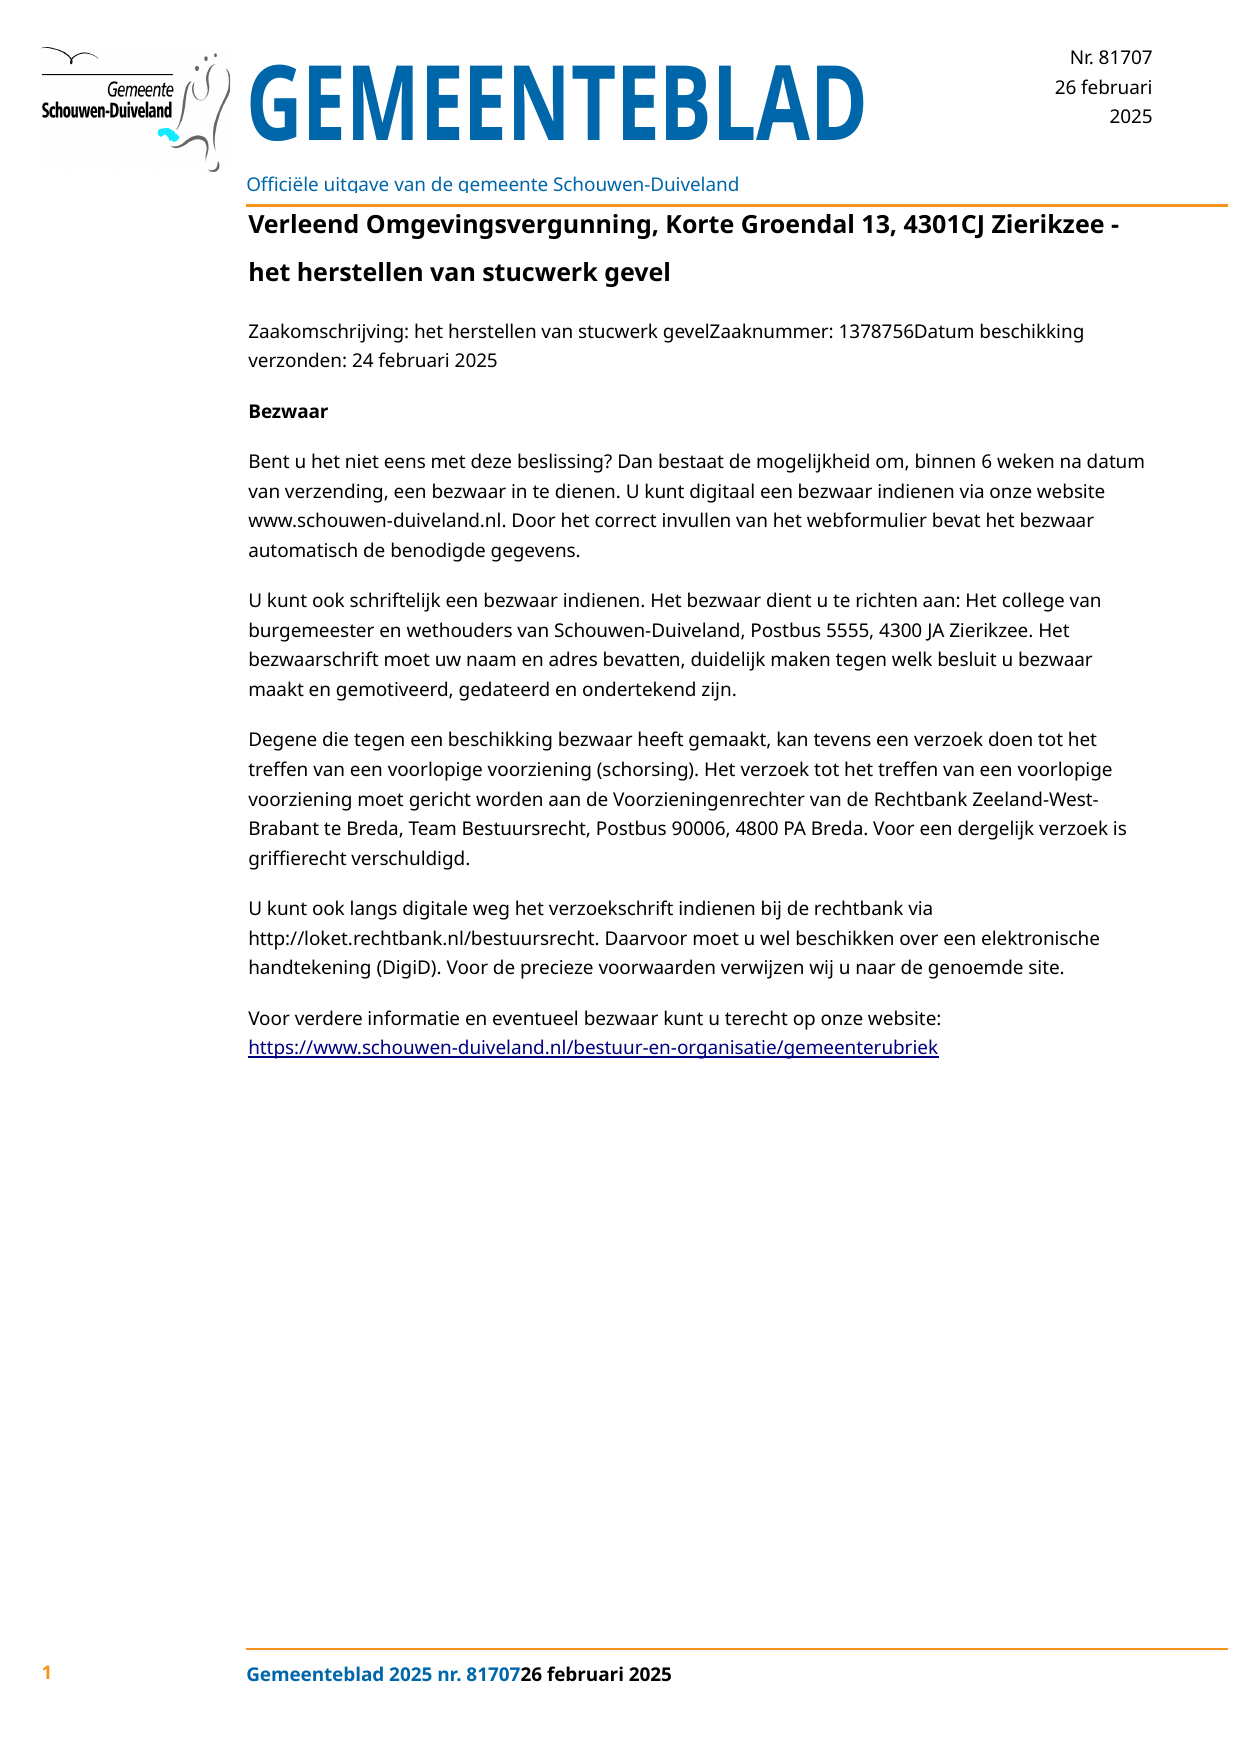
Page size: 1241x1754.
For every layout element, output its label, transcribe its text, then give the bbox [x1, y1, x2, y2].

text Zaakomschrijving: het herstellen van stucwerk gevelZaaknummer: 1378756Datum beschikking verzonden: 24 februari 2025 [248, 318, 1152, 373]
text Bent u het niet eens met deze beslissing? Dan bestaat de mogelijkheid om, binnen 6 weken na datum van verzending, een bezwaar in te dienen. U kunt digitaal een bezwaar indienen via onze website www.schouwen-duiveland.nl. Door het correct invullen van het webformulier bevat het bezwaar automatisch de benodigde gegevens. [248, 448, 1152, 563]
text Verleend Omgevingsvergunning, Korte Groendal 13, 4301CJ Zierikzee - het herstellen van stucwerk gevel [248, 207, 1152, 288]
text Degene die tegen een beschikking bezwaar heeft gemaakt, kan tevens een verzoek doen tot het treffen van een voorlopige voorziening (schorsing). Het verzoek tot het treffen van een voorlopige voorziening moet gericht worden aan de Voorzieningenrechter van de Rechtbank Zeeland-West-Brabant te Breda, Team Bestuursrecht, Postbus 90006, 4800 PA Breda. Voor een dergelijk verzoek is griffierecht verschuldigd. [248, 727, 1152, 871]
text U kunt ook langs digitale weg het verzoekschrift indienen bij de rechtbank via http://loket.rechtbank.nl/bestuursrecht. Daarvoor moet u wel beschikken over een elektronische handtekening (DigiD). Voor de precieze voorwaarden verwijzen wij u naar de genoemde site. [248, 895, 1152, 980]
text Bezwaar [248, 398, 1152, 424]
text U kunt ook schriftelijk een bezwaar indienen. Het bezwaar dient u te richten aan: Het college van burgemeester en wethouders van Schouwen-Duiveland, Postbus 5555, 4300 JA Zierikzee. Het bezwaarschrift moet uw naam en adres bevatten, duidelijk maken tegen welk besluit u bezwaar maakt en gemotiveerd, gedateerd en ondertekend zijn. [248, 587, 1152, 702]
text Voor verdere informatie en eventueel bezwaar kunt u terecht op onze website: https://www.schouwen-duiveland.nl/bestuur-en-organisatie/gemeenterubriek [248, 1005, 1152, 1060]
picture [41, 47, 231, 172]
